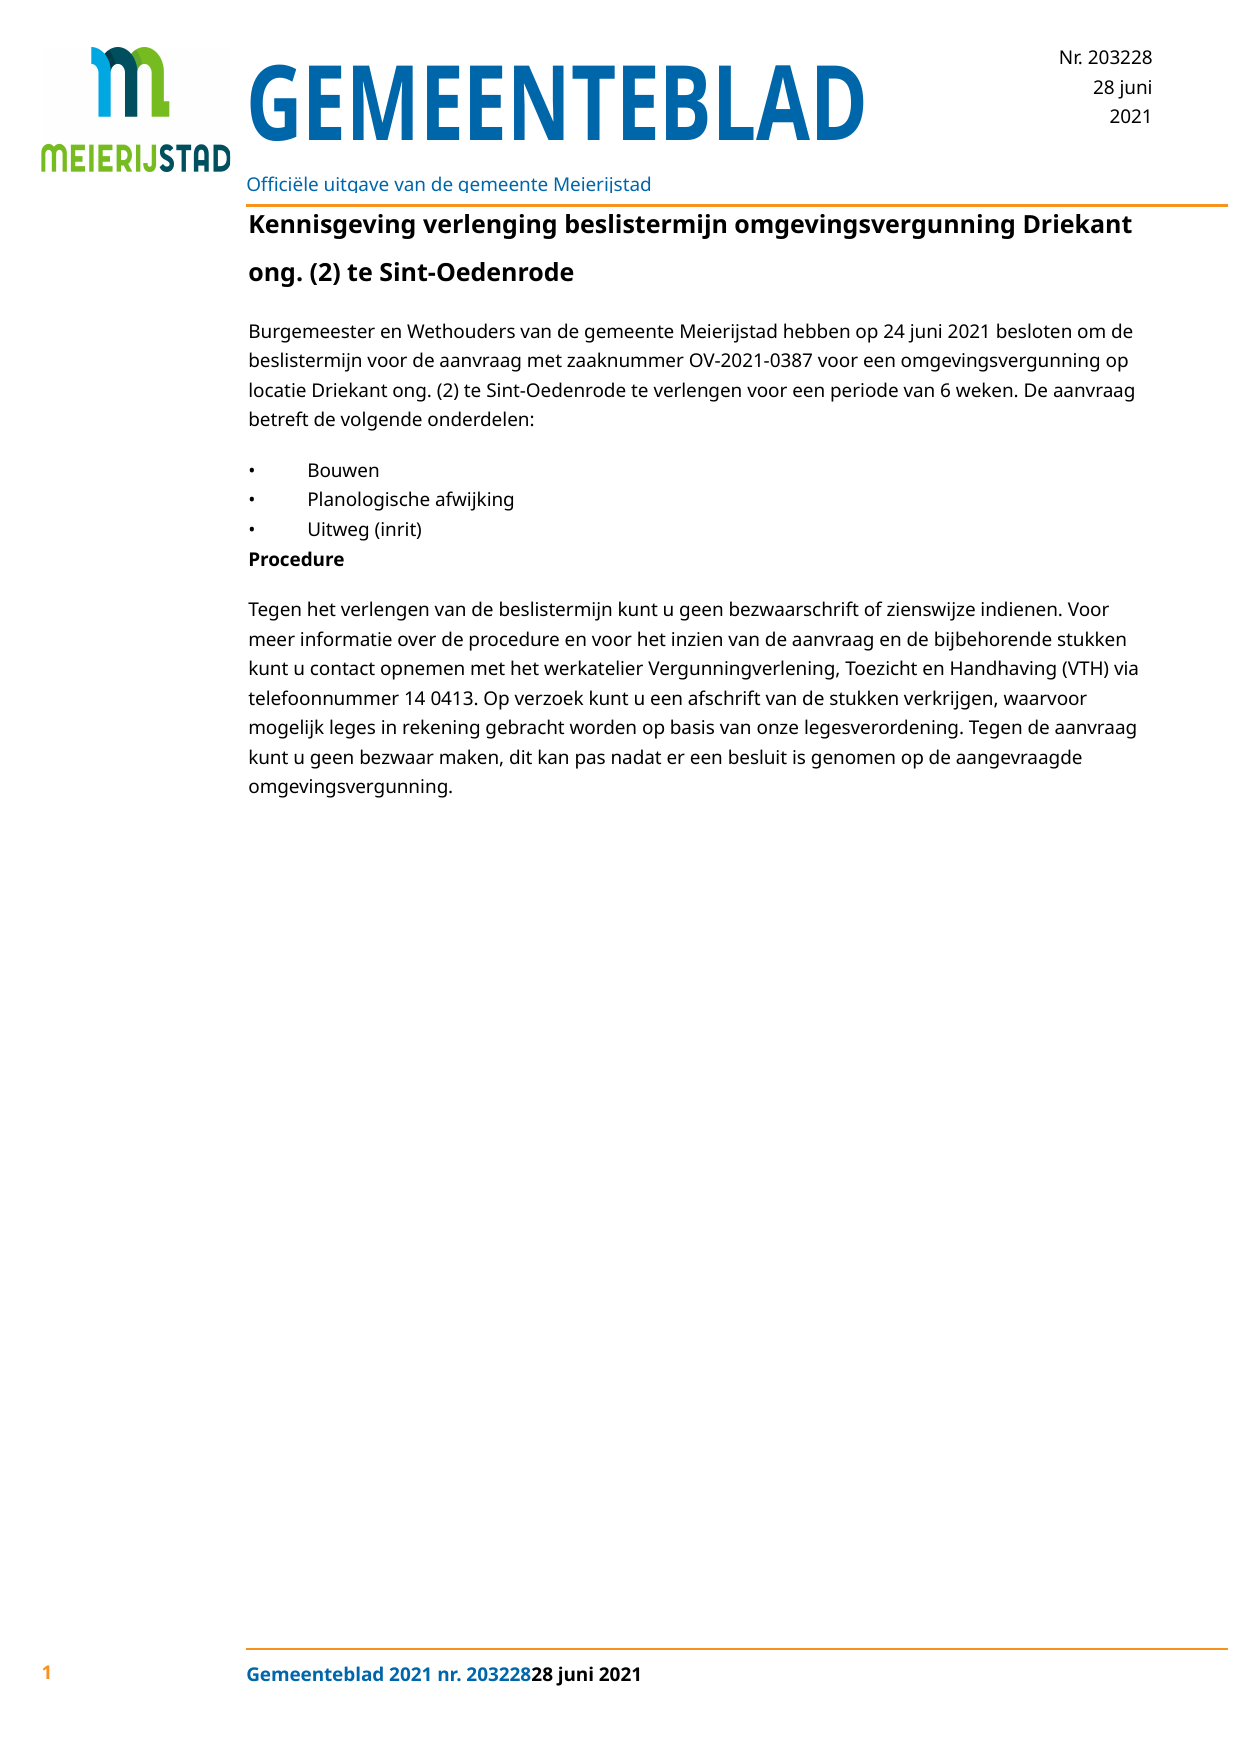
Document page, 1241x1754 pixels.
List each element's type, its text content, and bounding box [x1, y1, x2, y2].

text Kennisgeving verlenging beslistermijn omgevingsvergunning Driekant ong. (2) te Sint-Oedenrode [248, 207, 1152, 288]
picture [41, 47, 231, 172]
text Tegen het verlengen van de beslistermijn kunt u geen bezwaarschrift of zienswijze indienen. Voor meer informatie over de procedure en voor het inzien van de aanvraag en de bijbehorende stukken kunt u contact opnemen met het werkatelier Vergunningverlening, Toezicht en Handhaving (VTH) via telefoonnummer 14 0413. Op verzoek kunt u een afschrift van de stukken verkrijgen, waarvoor mogelijk leges in rekening gebracht worden op basis van onze legesverordening. Tegen de aanvraag kunt u geen bezwaar maken, dit kan pas nadat er een besluit is genomen op de aangevraagde omgevingsvergunning. [248, 596, 1152, 799]
list Uitweg (inrit) [248, 516, 1152, 542]
text Procedure [248, 546, 1152, 572]
text Burgemeester en Wethouders van de gemeente Meierijstad hebben op 24 juni 2021 besloten om de beslistermijn voor de aanvraag met zaaknummer OV-2021-0387 voor een omgevingsvergunning op locatie Driekant ong. (2) te Sint-Oedenrode te verlengen voor een periode van 6 weken. De aanvraag betreft de volgende onderdelen: [248, 318, 1152, 432]
list Bouwen [248, 457, 1152, 483]
list Planologische afwijking [248, 487, 1152, 512]
